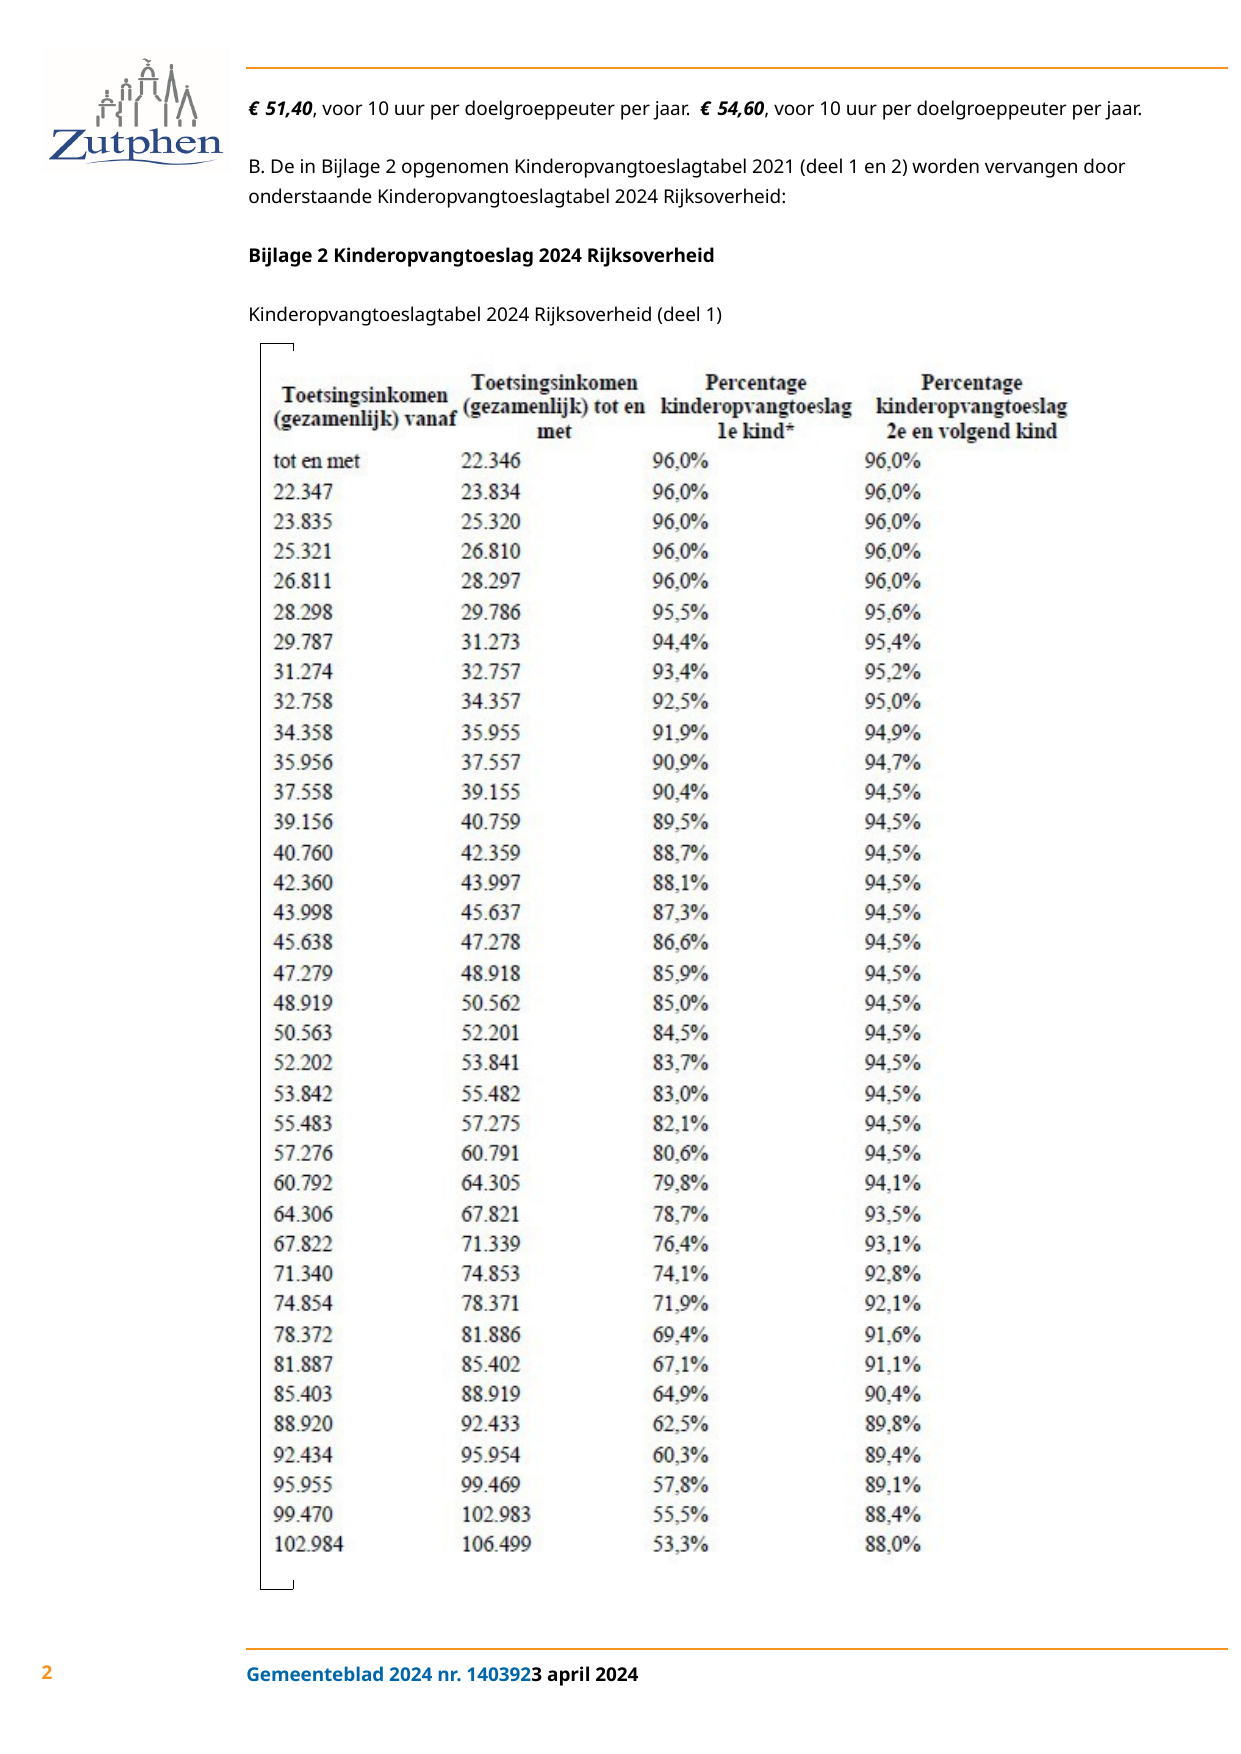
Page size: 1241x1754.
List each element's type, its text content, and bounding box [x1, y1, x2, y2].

picture [41, 47, 231, 172]
text B. De in Bijlage 2 opgenomen Kinderopvangtoeslagtabel 2021 (deel 1 en 2) worden vervangen door onderstaande Kinderopvangtoeslagtabel 2024 Rijksoverheid: [248, 153, 1152, 209]
table_cell € 51,40, voor 10 uur per doelgroeppeuter per jaar. [248, 95, 700, 121]
text Bijlage 2 Kinderopvangtoeslag 2024 Rijksoverheid [248, 242, 1152, 268]
text Kinderopvangtoeslagtabel 2024 Rijksoverheid (deel 1) [248, 301, 1152, 327]
picture [268, 351, 1091, 1580]
table_cell € 54,60, voor 10 uur per doelgroeppeuter per jaar. [700, 95, 1152, 121]
